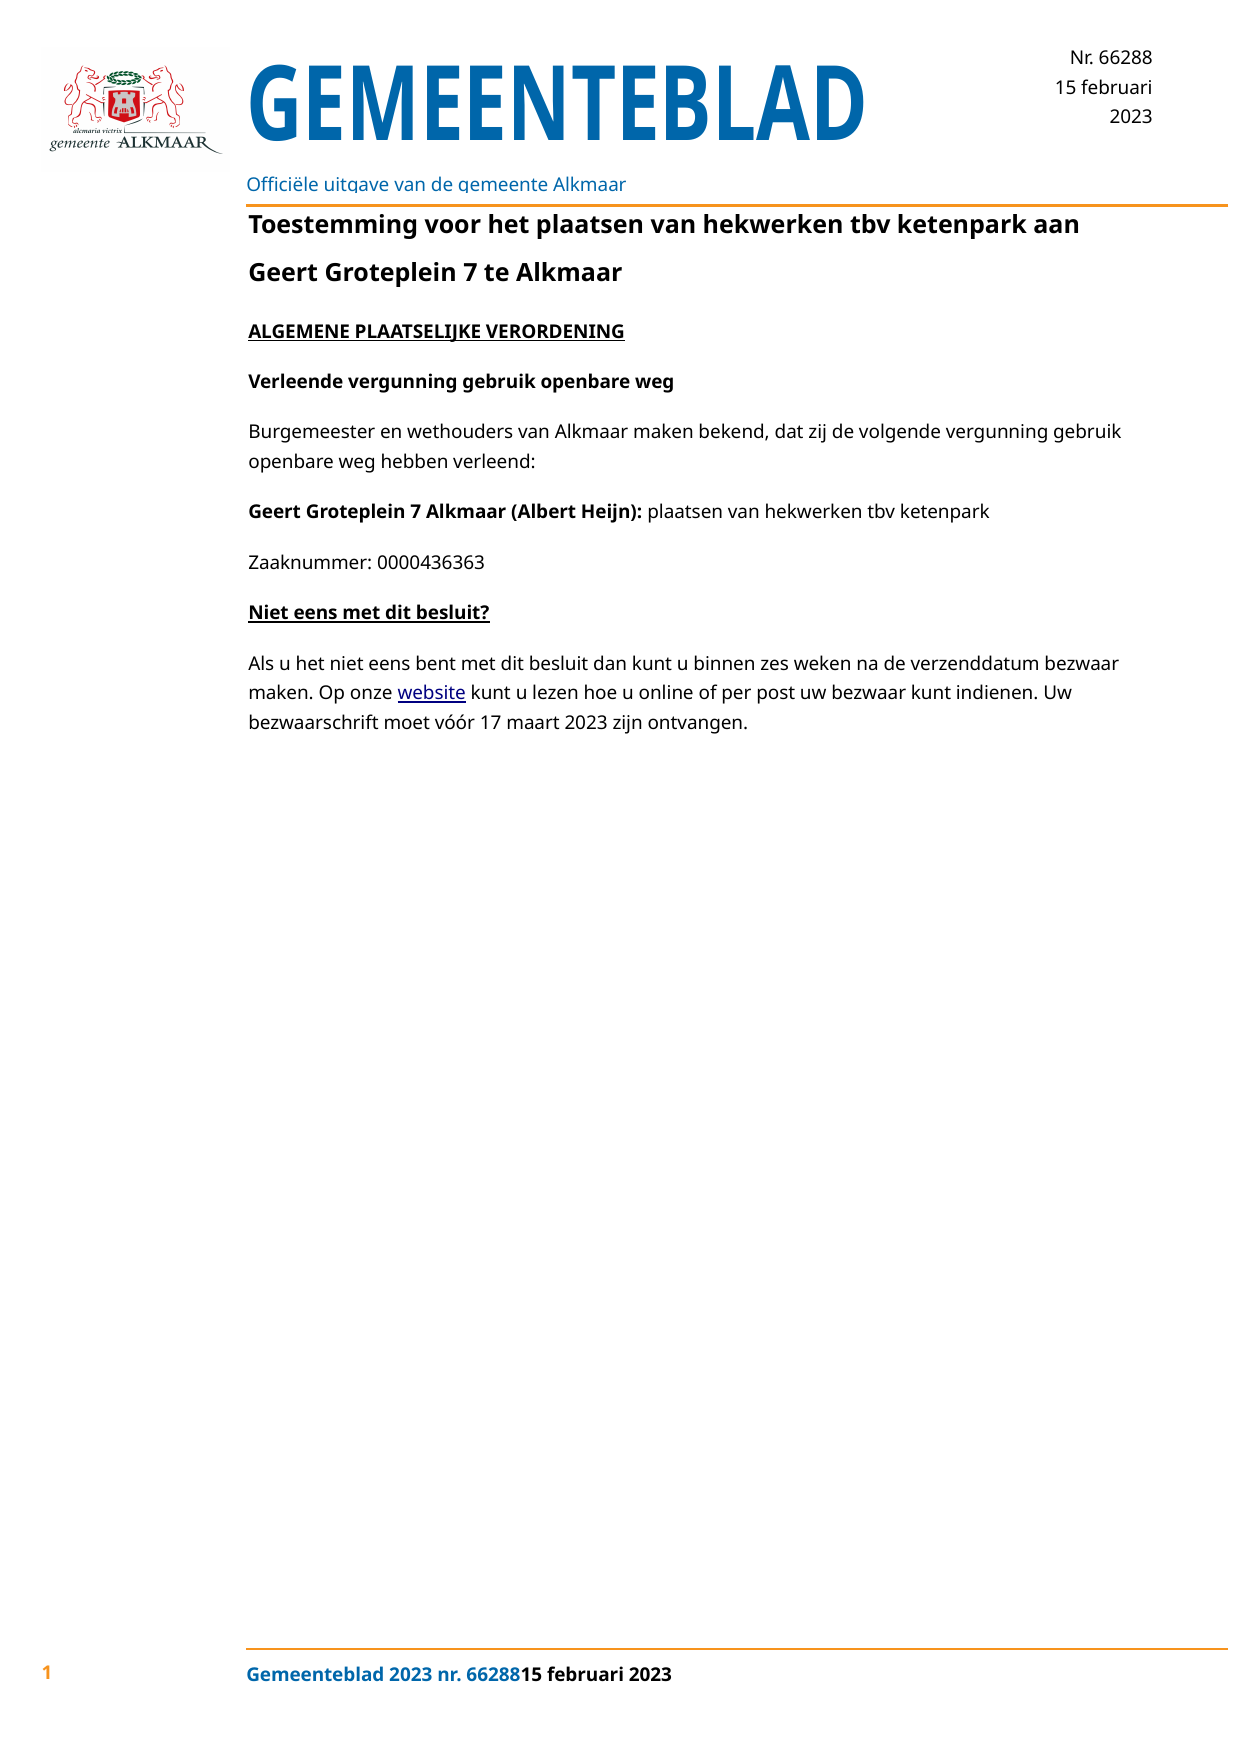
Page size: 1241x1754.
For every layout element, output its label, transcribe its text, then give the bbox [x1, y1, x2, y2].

text ALGEMENE PLAATSELIJKE VERORDENING [248, 318, 1152, 344]
text Toestemming voor het plaatsen van hekwerken tbv ketenpark aan Geert Groteplein 7 te Alkmaar [248, 207, 1152, 288]
text Geert Groteplein 7 Alkmaar (Albert Heijn): plaatsen van hekwerken tbv ketenpark [248, 499, 1152, 524]
text Zaaknummer: 0000436363 [248, 549, 1152, 575]
picture [41, 47, 231, 172]
text Burgemeester en wethouders van Alkmaar maken bekend, dat zij de volgende vergunning gebruik openbare weg hebben verleend: [248, 419, 1152, 474]
text Niet eens met dit besluit? [248, 599, 1152, 625]
text Als u het niet eens bent met dit besluit dan kunt u binnen zes weken na de verzenddatum bezwaar maken. Op onze website kunt u lezen hoe u online of per post uw bezwaar kunt indienen. Uw bezwaarschrift moet vóór 17 maart 2023 zijn ontvangen. [248, 650, 1152, 735]
text Verleende vergunning gebruik openbare weg [248, 368, 1152, 394]
